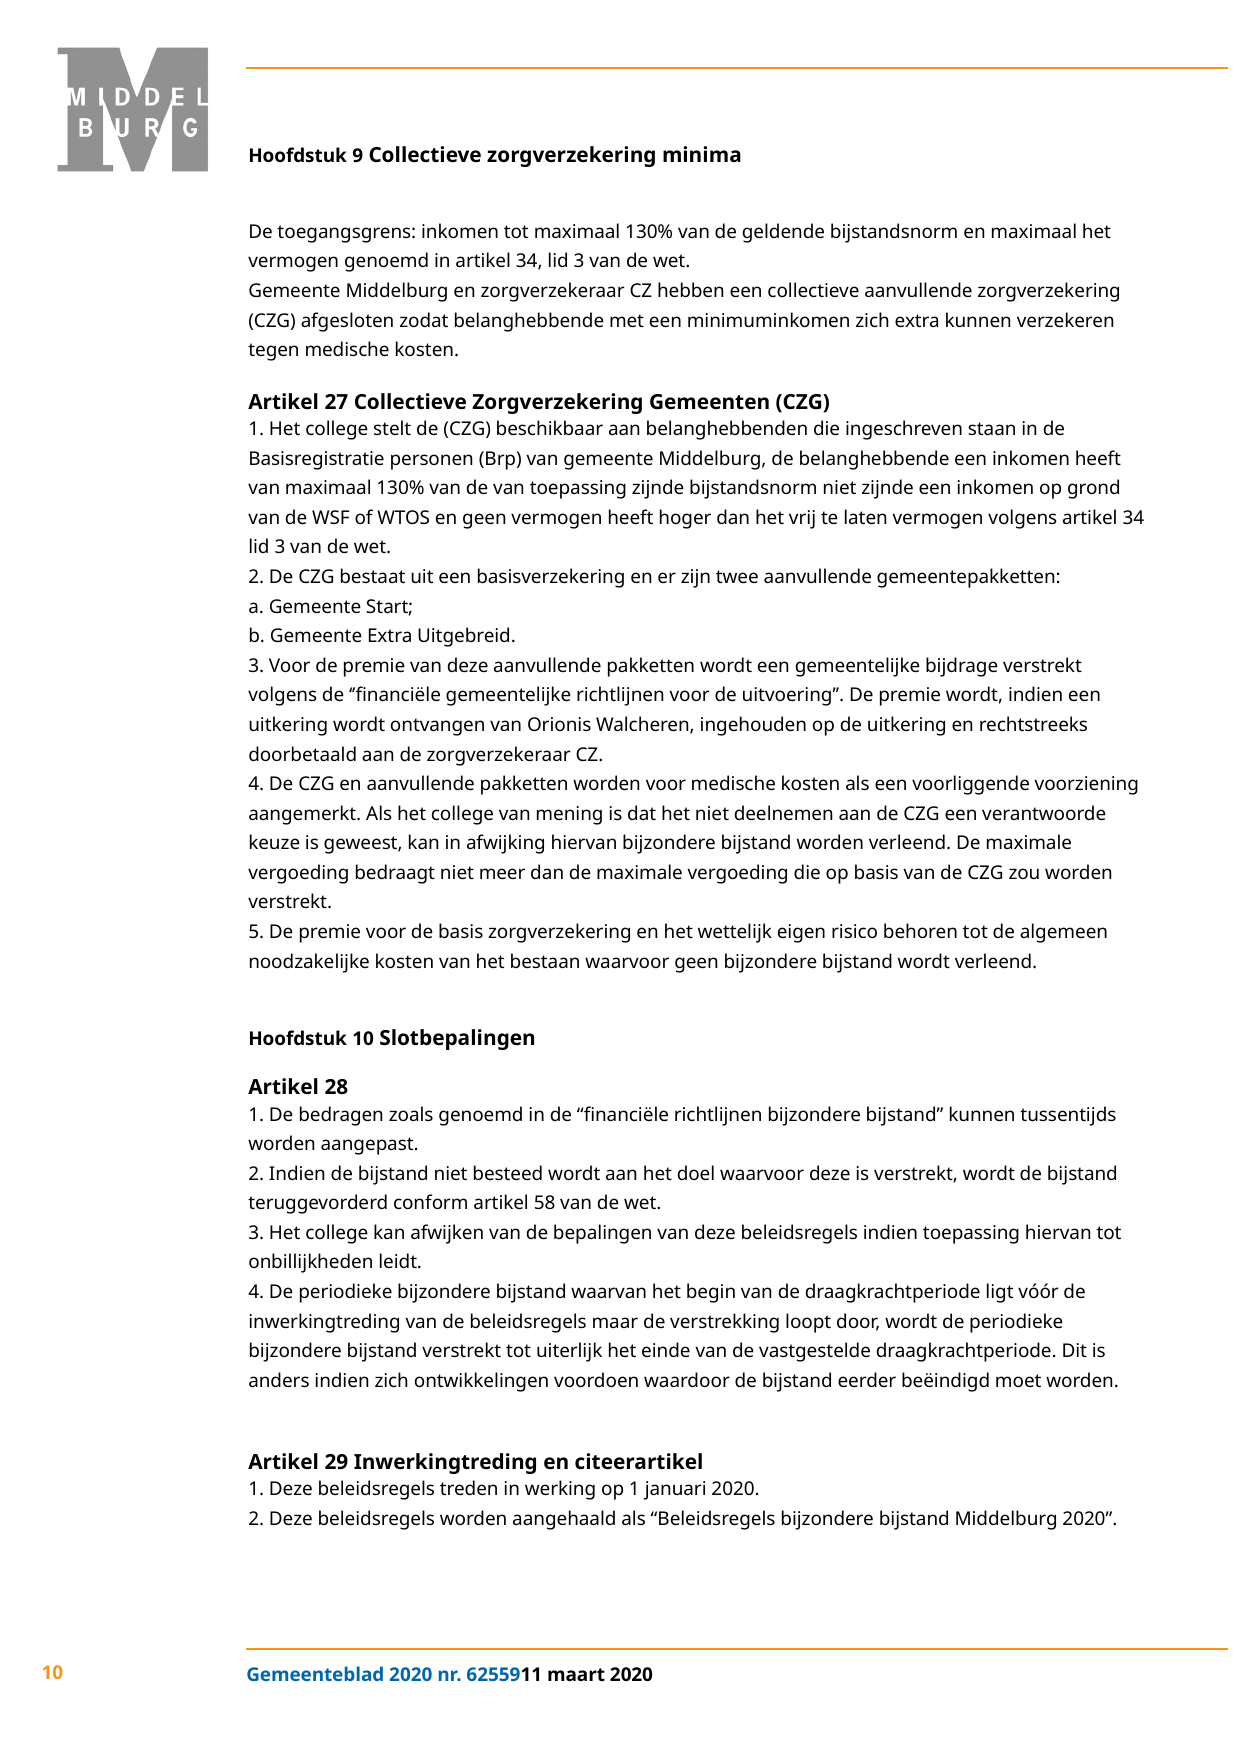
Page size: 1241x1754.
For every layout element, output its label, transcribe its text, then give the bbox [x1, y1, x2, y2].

text 4. De CZG en aanvullende pakketten worden voor medische kosten als een voorliggende voorziening aangemerkt. Als het college van mening is dat het niet deelnemen aan de CZG een verantwoorde keuze is geweest, kan in afwijking hiervan bijzondere bijstand worden verleend. De maximale vergoeding bedraagt niet meer dan de maximale vergoeding die op basis van de CZG zou worden verstrekt. [248, 770, 1152, 914]
text 1. Het college stelt de (CZG) beschikbaar aan belanghebbenden die ingeschreven staan in de Basisregistratie personen (Brp) van gemeente Middelburg, de belanghebbende een inkomen heeft van maximaal 130% van de van toepassing zijnde bijstandsnorm niet zijnde een inkomen op grond van de WSF of WTOS en geen vermogen heeft hoger dan het vrij te laten vermogen volgens artikel 34 lid 3 van de wet. [248, 415, 1152, 559]
text 5. De premie voor de basis zorgverzekering en het wettelijk eigen risico behoren tot de algemeen noodzakelijke kosten van het bestaan waarvoor geen bijzondere bijstand wordt verleend. [248, 918, 1152, 973]
text 3. Voor de premie van deze aanvullende pakketten wordt een gemeentelijke bijdrage verstrekt volgens de ‘’financiële gemeentelijke richtlijnen voor de uitvoering’’. De premie wordt, indien een uitkering wordt ontvangen van Orionis Walcheren, ingehouden op de uitkering en rechtstreeks doorbetaald aan de zorgverzekeraar CZ. [248, 652, 1152, 766]
text Hoofdstuk 10 Slotbepalingen [248, 1023, 1152, 1051]
text 1. De bedragen zoals genoemd in de “financiële richtlijnen bijzondere bijstand” kunnen tussentijds worden aangepast. [248, 1101, 1152, 1156]
text b. Gemeente Extra Uitgebreid. [248, 622, 1152, 648]
text a. Gemeente Start; [248, 593, 1152, 618]
text Gemeente Middelburg en zorgverzekeraar CZ hebben een collectieve aanvullende zorgverzekering (CZG) afgesloten zodat belanghebbende met een minimuminkomen zich extra kunnen verzekeren tegen medische kosten. [248, 277, 1152, 362]
text Hoofdstuk 9 Collectieve zorgverzekering minima [248, 140, 1152, 169]
text 3. Het college kan afwijken van de bepalingen van deze beleidsregels indien toepassing hiervan tot onbillijkheden leidt. [248, 1219, 1152, 1274]
text De toegangsgrens: inkomen tot maximaal 130% van de geldende bijstandsnorm en maximaal het vermogen genoemd in artikel 34, lid 3 van de wet. [248, 218, 1152, 273]
text 2. Deze beleidsregels worden aangehaald als “Beleidsregels bijzondere bijstand Middelburg 2020”. [248, 1505, 1152, 1531]
picture [41, 47, 231, 172]
text 4. De periodieke bijzondere bijstand waarvan het begin van de draagkrachtperiode ligt vóór de inwerkingtreding van de beleidsregels maar de verstrekking loopt door, wordt de periodieke bijzondere bijstand verstrekt tot uiterlijk het einde van de vastgestelde draagkrachtperiode. Dit is anders indien zich ontwikkelingen voordoen waardoor de bijstand eerder beëindigd moet worden. [248, 1278, 1152, 1393]
text Artikel 29 Inwerkingtreding en citeerartikel [248, 1447, 1152, 1475]
text Artikel 28 [248, 1072, 1152, 1101]
text 2. De CZG bestaat uit een basisverzekering en er zijn twee aanvullende gemeentepakketten: [248, 563, 1152, 589]
text Artikel 27 Collectieve Zorgverzekering Gemeenten (CZG) [248, 387, 1152, 415]
text 1. Deze beleidsregels treden in werking op 1 januari 2020. [248, 1475, 1152, 1501]
text 2. Indien de bijstand niet besteed wordt aan het doel waarvoor deze is verstrekt, wordt de bijstand teruggevorderd conform artikel 58 van de wet. [248, 1160, 1152, 1215]
